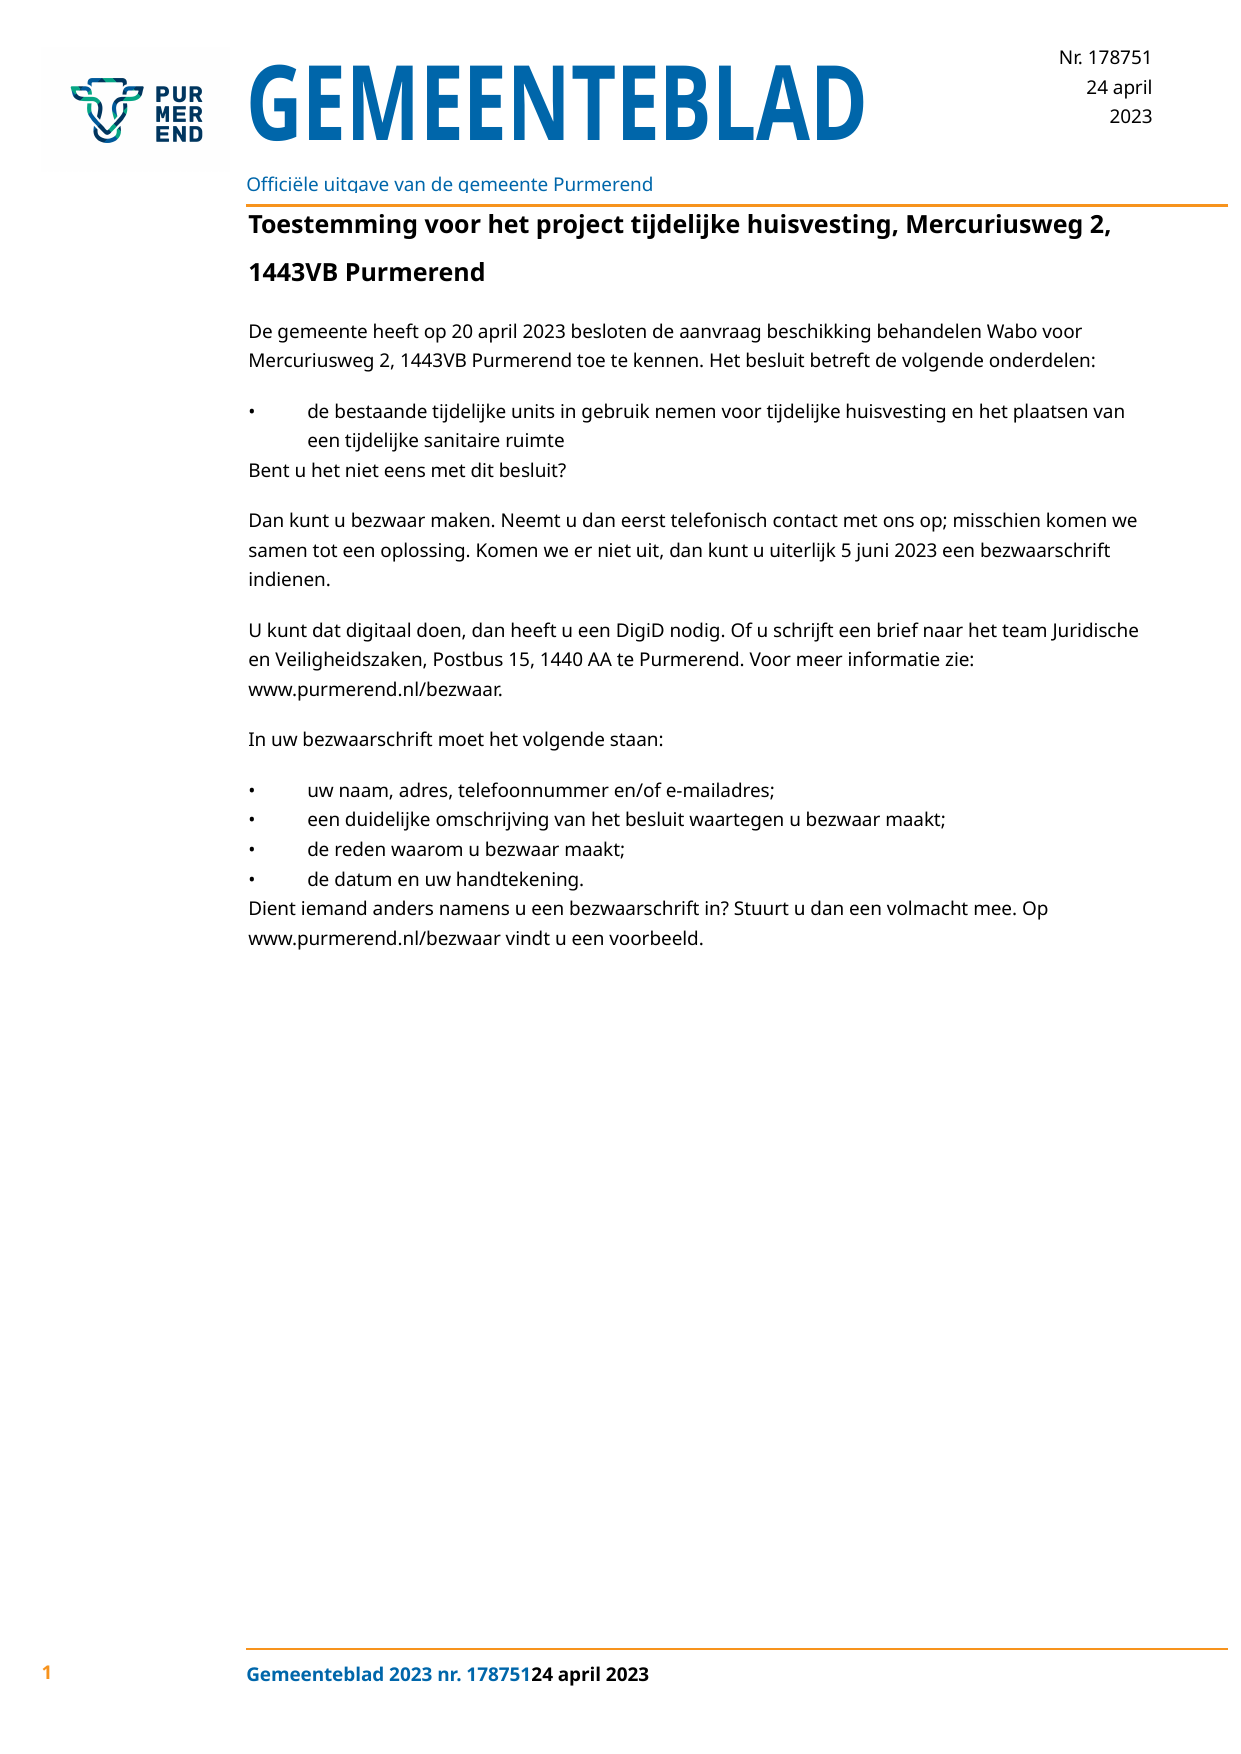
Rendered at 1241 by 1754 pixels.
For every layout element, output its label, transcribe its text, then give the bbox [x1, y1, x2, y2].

text Toestemming voor het project tijdelijke huisvesting, Mercuriusweg 2, 1443VB Purmerend [248, 207, 1152, 288]
list uw naam, adres, telefoonnummer en/of e-mailadres; [248, 777, 1152, 803]
list de reden waarom u bezwaar maakt; [248, 836, 1152, 862]
text De gemeente heeft op 20 april 2023 besloten de aanvraag beschikking behandelen Wabo voor Mercuriusweg 2, 1443VB Purmerend toe te kennen. Het besluit betreft de volgende onderdelen: [248, 318, 1152, 373]
text Dan kunt u bezwaar maken. Neemt u dan eerst telefonisch contact met ons op; misschien komen we samen tot een oplossing. Komen we er niet uit, dan kunt u uiterlijk 5 juni 2023 een bezwaarschrift indienen. [248, 507, 1152, 592]
picture [41, 47, 231, 172]
text In uw bezwaarschrift moet het volgende staan: [248, 727, 1152, 752]
text U kunt dat digitaal doen, dan heeft u een DigiD nodig. Of u schrijft een brief naar het team Juridische en Veiligheidszaken, Postbus 15, 1440 AA te Purmerend. Voor meer informatie zie: www.purmerend.nl/bezwaar. [248, 617, 1152, 702]
text Dient iemand anders namens u een bezwaarschrift in? Stuurt u dan een volmacht mee. Op www.purmerend.nl/bezwaar vindt u een voorbeeld. [248, 895, 1152, 951]
list de bestaande tijdelijke units in gebruik nemen voor tijdelijke huisvesting en het plaatsen van een tijdelijke sanitaire ruimte [248, 398, 1152, 453]
list de datum en uw handtekening. [248, 866, 1152, 892]
list een duidelijke omschrijving van het besluit waartegen u bezwaar maakt; [248, 807, 1152, 832]
text Bent u het niet eens met dit besluit? [248, 457, 1152, 483]
